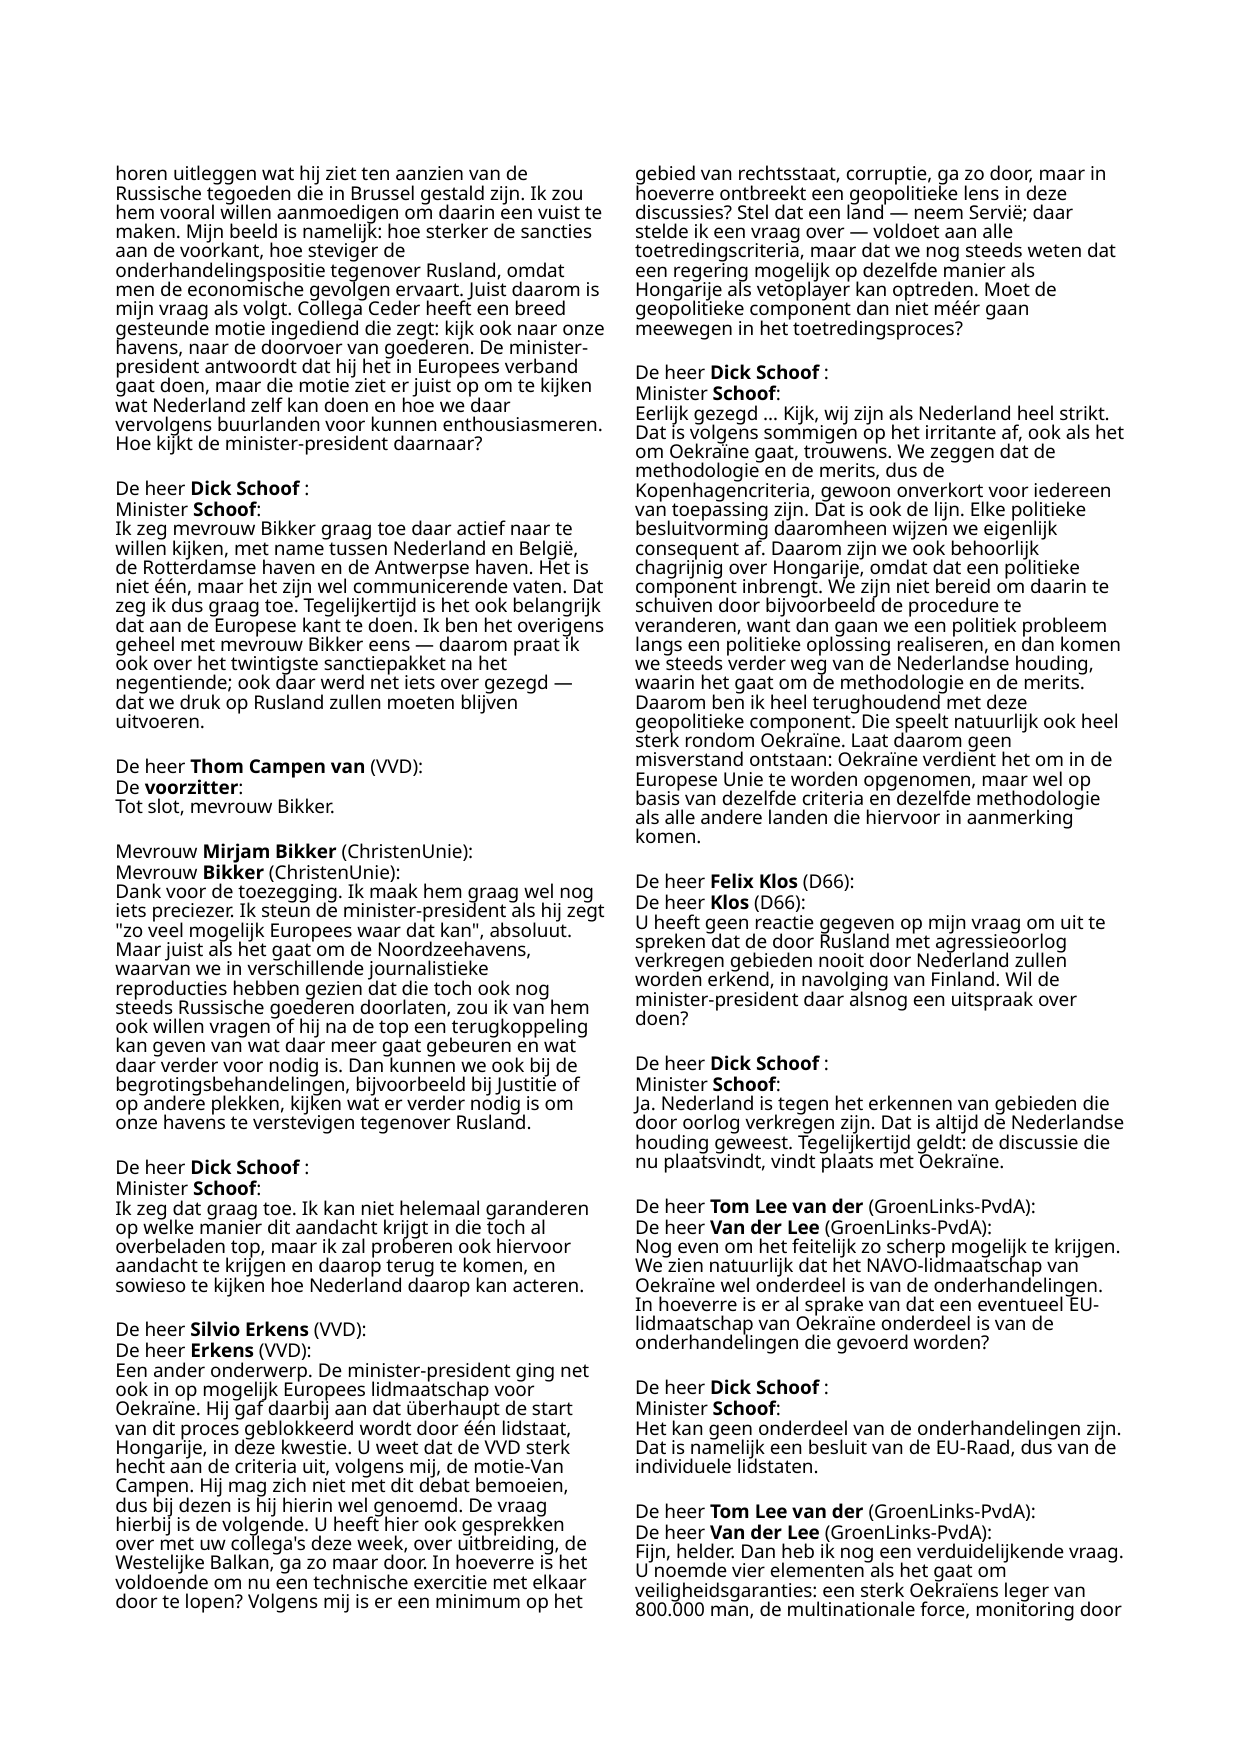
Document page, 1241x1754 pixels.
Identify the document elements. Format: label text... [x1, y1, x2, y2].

text De heer Van der Lee (GroenLinks-PvdA): [635, 1219, 1125, 1238]
text Minister Schoof: [635, 385, 1125, 404]
text Minister Schoof: [635, 1400, 1125, 1419]
text Mevrouw Bikker (ChristenUnie): [115, 864, 605, 883]
text Een ander onderwerp. De minister-president ging net ook in op mogelijk Europees lidmaatschap voor Oekraïne. Hij gaf daarbij aan dat überhaupt de start van dit proces geblokkeerd wordt door één lidstaat, Hongarije, in deze kwestie. U weet dat de VVD sterk hecht aan de criteria uit, volgens mij, de motie-Van Campen. Hij mag zich niet met dit debat bemoeien, dus bij dezen is hij hierin wel genoemd. De vraag hierbij is de volgende. U heeft hier ook gesprekken over met uw collega's deze week, over uitbreiding, de Westelijke Balkan, ga zo maar door. In hoeverre is het voldoende om nu een technische exercitie met elkaar door te lopen? Volgens mij is er een minimum op het [115, 1362, 605, 1612]
text Minister Schoof: [115, 501, 605, 520]
text Mevrouw Mirjam Bikker (ChristenUnie): [115, 838, 605, 864]
text De heer Van der Lee (GroenLinks-PvdA): [635, 1524, 1125, 1543]
text Dank voor de toezegging. Ik maak hem graag wel nog iets preciezer. Ik steun de minister-president als hij zegt "zo veel mogelijk Europees waar dat kan", absoluut. Maar juist als het gaat om de Noordzeehavens, waarvan we in verschillende journalistieke reproducties hebben gezien dat die toch ook nog steeds Russische goederen doorlaten, zou ik van hem ook willen vragen of hij na de top een terugkoppeling kan geven van wat daar meer gaat gebeuren en wat daar verder voor nodig is. Dan kunnen we ook bij de begrotingsbehandelingen, bijvoorbeeld bij Justitie of op andere plekken, kijken wat er verder nodig is om onze havens te verstevigen tegenover Rusland. [115, 883, 605, 1134]
text Fijn, helder. Dan heb ik nog een verduidelijkende vraag. U noemde vier elementen als het gaat om veiligheidsgaranties: een sterk Oekraïens leger van 800.000 man, de multinationale force, monitoring door [635, 1543, 1125, 1620]
text Minister Schoof: [115, 1180, 605, 1199]
text De heer Tom Lee van der (GroenLinks-PvdA): [635, 1498, 1125, 1524]
text Ja. Nederland is tegen het erkennen van gebieden die door oorlog verkregen zijn. Dat is altijd de Nederlandse houding geweest. Tegelijkertijd geldt: de discussie die nu plaatsvindt, vindt plaats met Oekraïne. [635, 1095, 1125, 1172]
text De heer Dick Schoof : [115, 475, 605, 501]
text Nog even om het feitelijk zo scherp mogelijk te krijgen. We zien natuurlijk dat het NAVO-lidmaatschap van Oekraïne wel onderdeel is van de onderhandelingen. In hoeverre is er al sprake van dat een eventueel EU-lidmaatschap van Oekraïne onderdeel is van de onderhandelingen die gevoerd worden? [635, 1238, 1125, 1354]
text De heer Dick Schoof : [635, 1374, 1125, 1400]
text U heeft geen reactie gegeven op mijn vraag om uit te spreken dat de door Rusland met agressieoorlog verkregen gebieden nooit door Nederland zullen worden erkend, in navolging van Finland. Wil de minister-president daar alsnog een uitspraak over doen? [635, 914, 1125, 1029]
text De heer Klos (D66): [635, 894, 1125, 914]
text De heer Erkens (VVD): [115, 1342, 605, 1362]
text Tot slot, mevrouw Bikker. [115, 798, 605, 817]
text De heer Dick Schoof : [635, 1050, 1125, 1076]
text De heer Tom Lee van der (GroenLinks-PvdA): [635, 1193, 1125, 1219]
text Eerlijk gezegd … Kijk, wij zijn als Nederland heel strikt. Dat is volgens sommigen op het irritante af, ook als het om Oekraïne gaat, trouwens. We zeggen dat de methodologie en de merits, dus de Kopenhagencriteria, gewoon onverkort voor iedereen van toepassing zijn. Dat is ook de lijn. Elke politieke besluitvorming daaromheen wijzen we eigenlijk consequent af. Daarom zijn we ook behoorlijk chagrijnig over Hongarije, omdat dat een politieke component inbrengt. We zijn niet bereid om daarin te schuiven door bijvoorbeeld de procedure te veranderen, want dan gaan we een politiek probleem langs een politieke oplossing realiseren, en dan komen we steeds verder weg van de Nederlandse houding, waarin het gaat om de methodologie en de merits. Daarom ben ik heel terughoudend met deze geopolitieke component. Die speelt natuurlijk ook heel sterk rondom Oekraïne. Laat daarom geen misverstand ontstaan: Oekraïne verdient het om in de Europese Unie te worden opgenomen, maar wel op basis van dezelfde criteria en dezelfde methodologie als alle andere landen die hiervoor in aanmerking komen. [635, 404, 1125, 848]
text De heer Dick Schoof : [635, 359, 1125, 385]
text Ik zeg dat graag toe. Ik kan niet helemaal garanderen op welke manier dit aandacht krijgt in die toch al overbeladen top, maar ik zal proberen ook hiervoor aandacht te krijgen en daarop terug te komen, en sowieso te kijken hoe Nederland daarop kan acteren. [115, 1199, 605, 1296]
text Ik zeg mevrouw Bikker graag toe daar actief naar te willen kijken, met name tussen Nederland en België, de Rotterdamse haven en de Antwerpse haven. Het is niet één, maar het zijn wel communicerende vaten. Dat zeg ik dus graag toe. Tegelijkertijd is het ook belangrijk dat aan de Europese kant te doen. Ik ben het overigens geheel met mevrouw Bikker eens — daarom praat ik ook over het twintigste sanctiepakket na het negentiende; ook daar werd net iets over gezegd — dat we druk op Rusland zullen moeten blijven uitvoeren. [115, 520, 605, 732]
text horen uitleggen wat hij ziet ten aanzien van de Russische tegoeden die in Brussel gestald zijn. Ik zou hem vooral willen aanmoedigen om daarin een vuist te maken. Mijn beeld is namelijk: hoe sterker de sancties aan de voorkant, hoe steviger de onderhandelingspositie tegenover Rusland, omdat men de economische gevolgen ervaart. Juist daarom is mijn vraag als volgt. Collega Ceder heeft een breed gesteunde motie ingediend die zegt: kijk ook naar onze havens, naar de doorvoer van goederen. De minister-president antwoordt dat hij het in Europees verband gaat doen, maar die motie ziet er juist op om te kijken wat Nederland zelf kan doen en hoe we daar vervolgens buurlanden voor kunnen enthousiasmeren. Hoe kijkt de minister-president daarnaar? [115, 165, 605, 454]
text De heer Thom Campen van (VVD): [115, 753, 605, 779]
text De heer Felix Klos (D66): [635, 869, 1125, 894]
text De voorzitter: [115, 779, 605, 798]
text Het kan geen onderdeel van de onderhandelingen zijn. Dat is namelijk een besluit van de EU-Raad, dus van de individuele lidstaten. [635, 1419, 1125, 1477]
text De heer Silvio Erkens (VVD): [115, 1317, 605, 1342]
text gebied van rechtsstaat, corruptie, ga zo door, maar in hoeverre ontbreekt een geopolitieke lens in deze discussies? Stel dat een land — neem Servië; daar stelde ik een vraag over — voldoet aan alle toetredingscriteria, maar dat we nog steeds weten dat een regering mogelijk op dezelfde manier als Hongarije als vetoplayer kan optreden. Moet de geopolitieke component dan niet méér gaan meewegen in het toetredingsproces? [635, 165, 1125, 339]
text De heer Dick Schoof : [115, 1154, 605, 1180]
text Minister Schoof: [635, 1076, 1125, 1095]
